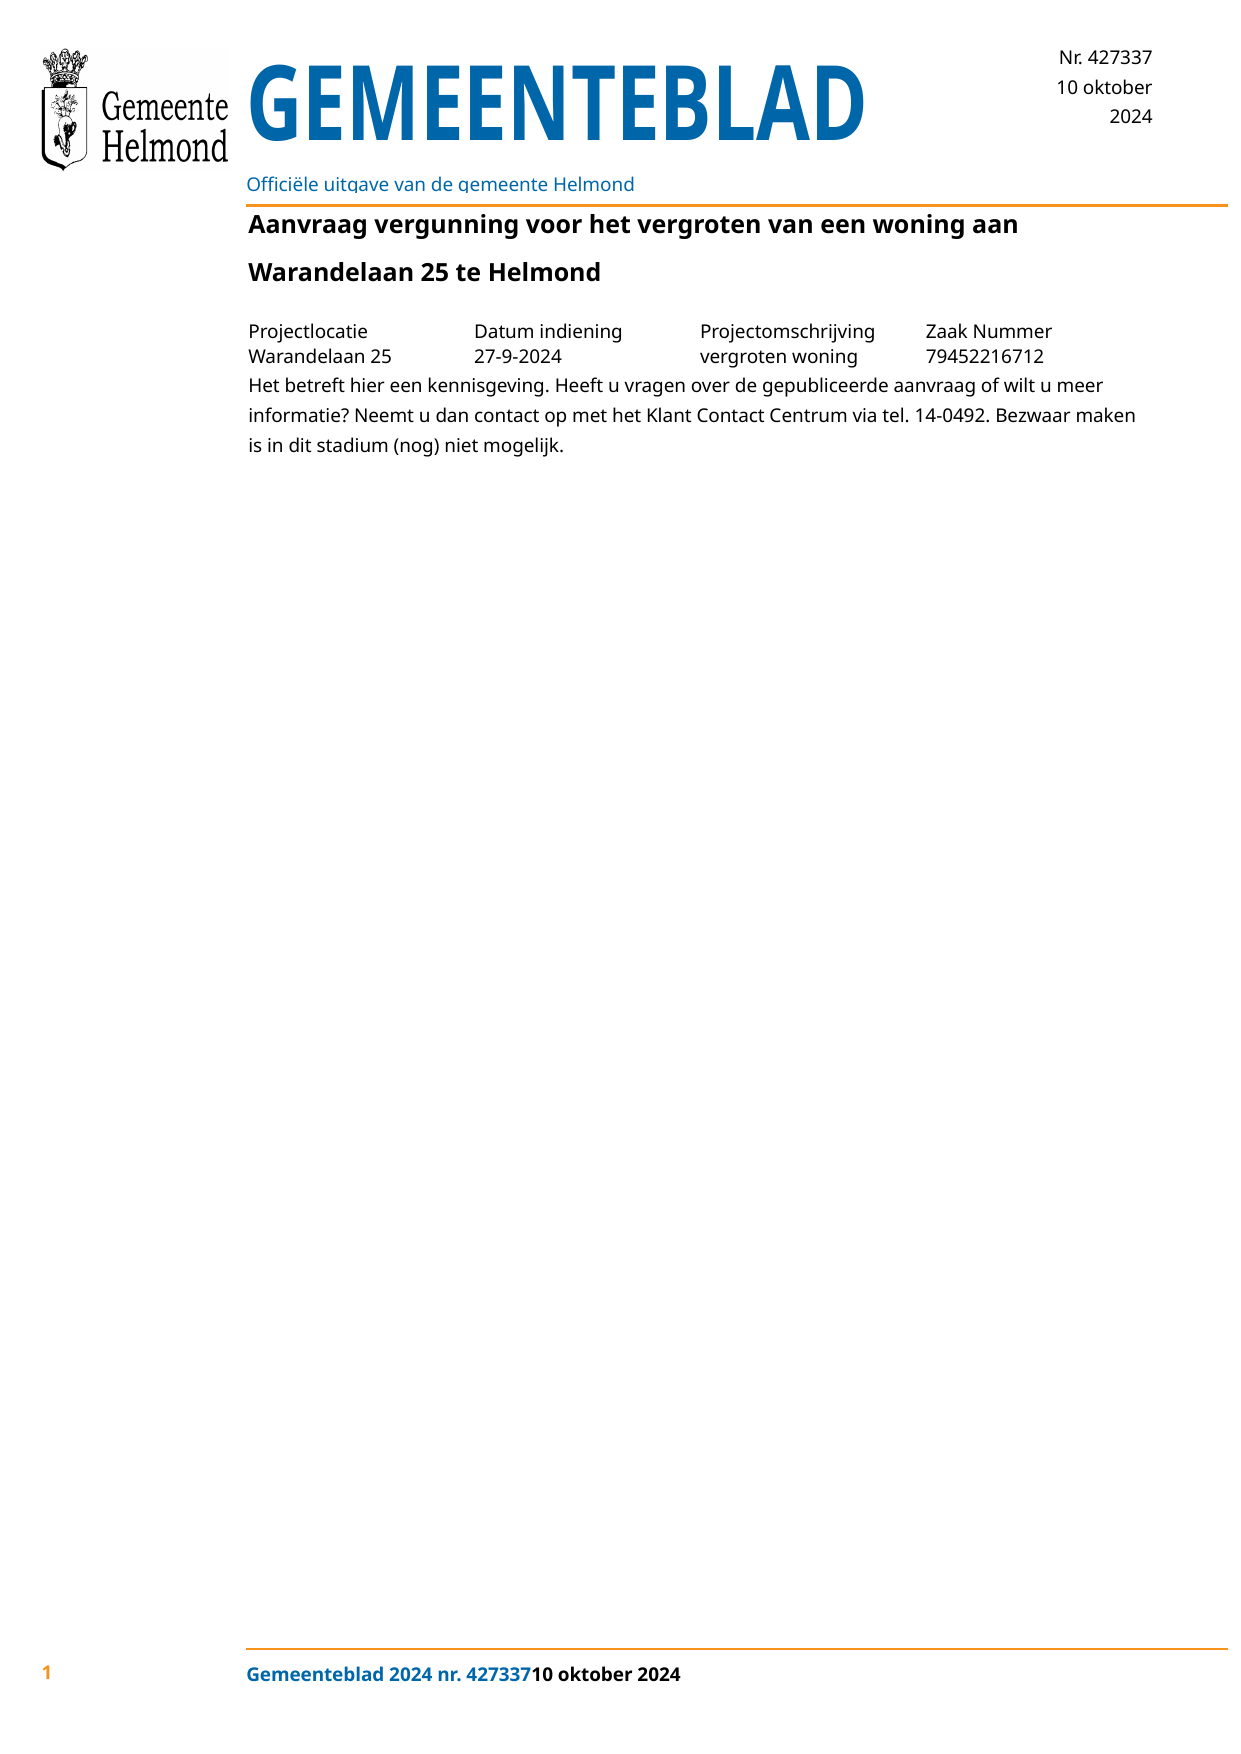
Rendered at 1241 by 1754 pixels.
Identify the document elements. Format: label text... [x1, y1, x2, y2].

picture [41, 47, 231, 172]
table_cell vergroten woning [700, 344, 926, 369]
table_header Projectomschrijving [700, 318, 926, 344]
table_header Projectlocatie [248, 318, 474, 344]
table_cell Warandelaan 25 [248, 344, 474, 369]
table_header Zaak Nummer [926, 318, 1152, 344]
table_header Datum indiening [474, 318, 700, 344]
text Het betreft hier een kennisgeving. Heeft u vragen over de gepubliceerde aanvraag of wilt u meer informatie? Neemt u dan contact op met het Klant Contact Centrum via tel. 14-0492. Bezwaar maken is in dit stadium (nog) niet mogelijk. [248, 373, 1152, 458]
table_cell 27-9-2024 [474, 344, 700, 369]
text Aanvraag vergunning voor het vergroten van een woning aan Warandelaan 25 te Helmond [248, 207, 1152, 288]
table_cell 79452216712 [926, 344, 1152, 369]
